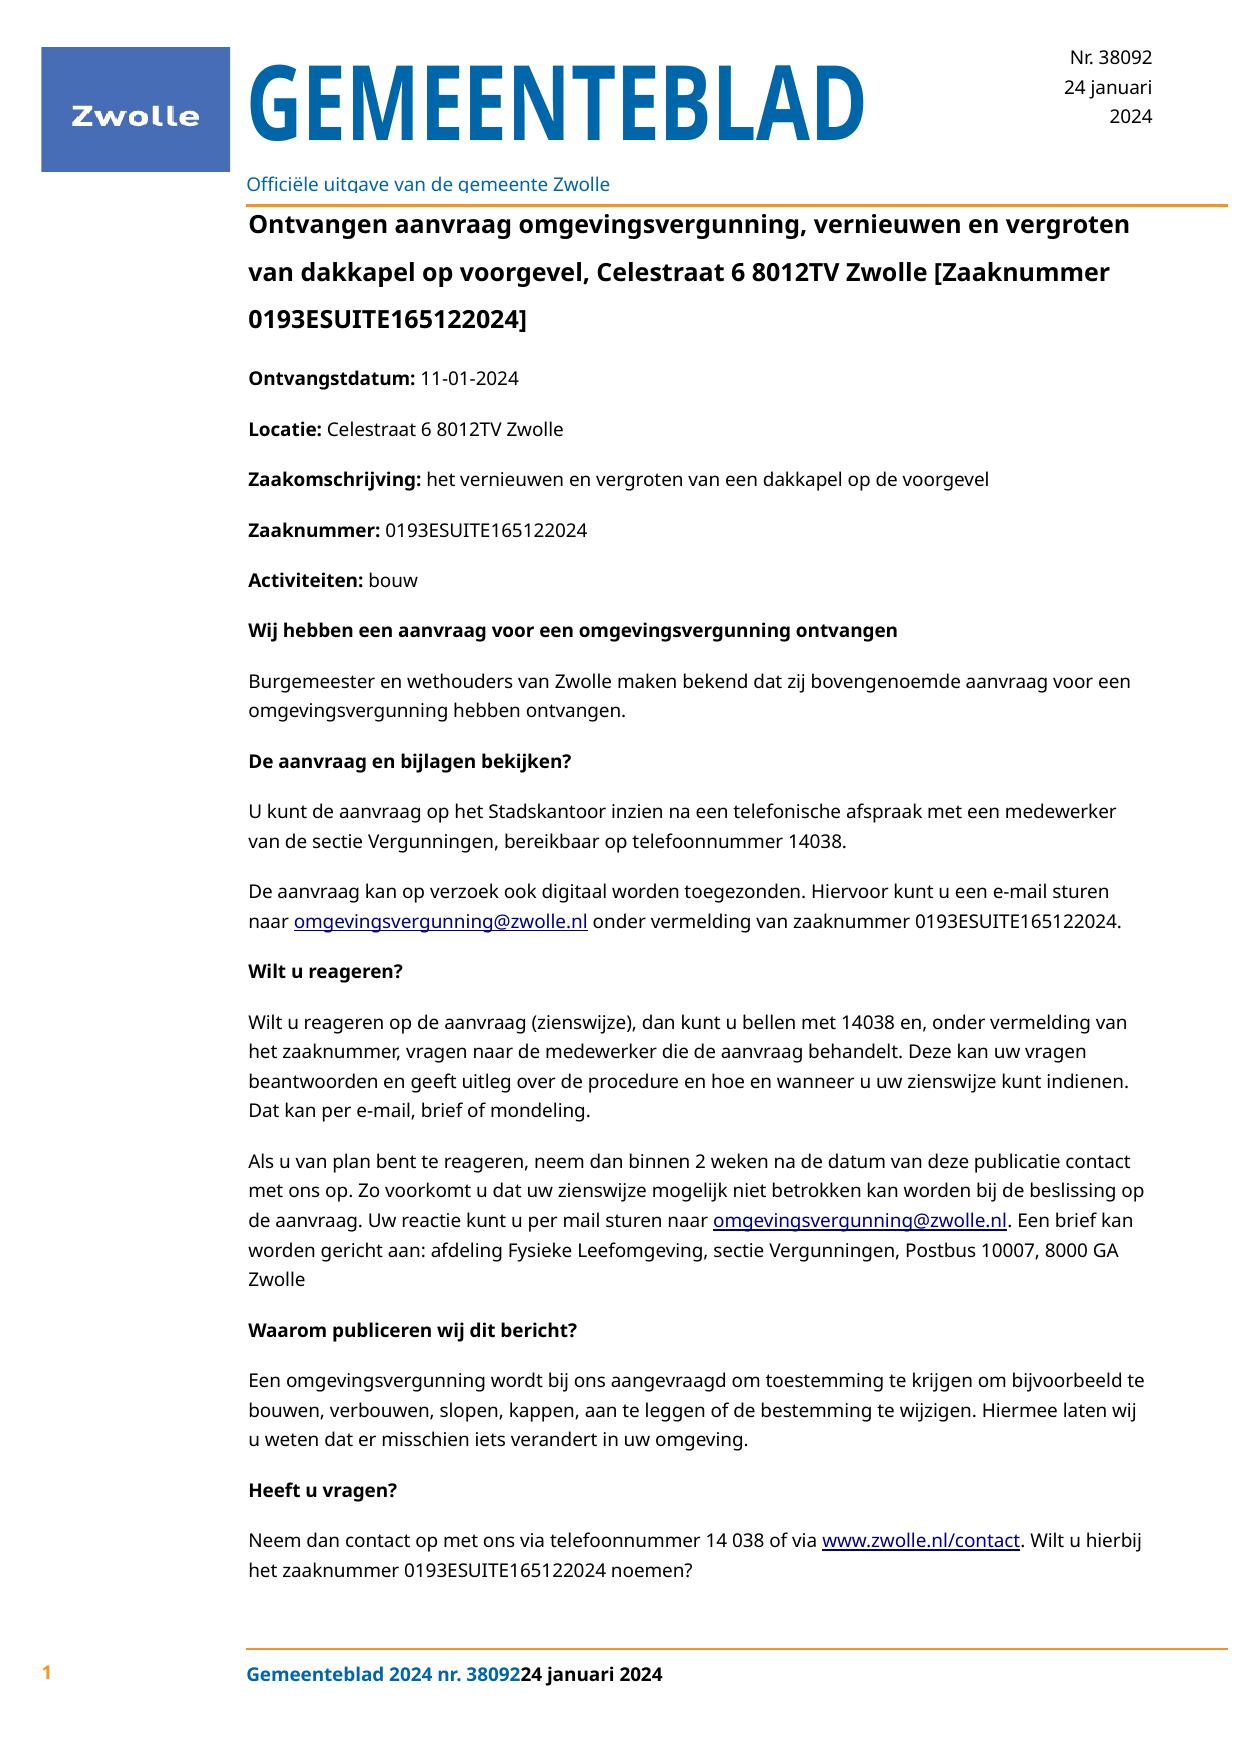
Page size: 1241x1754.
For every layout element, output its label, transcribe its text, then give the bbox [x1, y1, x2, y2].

text Ontvangen aanvraag omgevingsvergunning, vernieuwen en vergroten van dakkapel op voorgevel, Celestraat 6 8012TV Zwolle [Zaaknummer 0193ESUITE165122024] [248, 207, 1152, 336]
text Neem dan contact op met ons via telefoonnummer 14 038 of via www.zwolle.nl/contact. Wilt u hierbij het zaaknummer 0193ESUITE165122024 noemen? [248, 1527, 1152, 1582]
picture [41, 47, 231, 172]
text De aanvraag kan op verzoek ook digitaal worden toegezonden. Hiervoor kunt u een e-mail sturen naar omgevingsvergunning@zwolle.nl onder vermelding van zaaknummer 0193ESUITE165122024. [248, 878, 1152, 934]
text Als u van plan bent te reageren, neem dan binnen 2 weken na de datum van deze publicatie contact met ons op. Zo voorkomt u dat uw zienswijze mogelijk niet betrokken kan worden bij de beslissing op de aanvraag. Uw reactie kunt u per mail sturen naar omgevingsvergunning@zwolle.nl. Een brief kan worden gericht aan: afdeling Fysieke Leefomgeving, sectie Vergunningen, Postbus 10007, 8000 GA Zwolle [248, 1148, 1152, 1292]
text Wilt u reageren op de aanvraag (zienswijze), dan kunt u bellen met 14038 en, onder vermelding van het zaaknummer, vragen naar de medewerker die de aanvraag behandelt. Deze kan uw vragen beantwoorden en geeft uitleg over de procedure en hoe en wanneer u uw zienswijze kunt indienen. Dat kan per e-mail, brief of mondeling. [248, 1009, 1152, 1123]
text Zaakomschrijving: het vernieuwen en vergroten van een dakkapel op de voorgevel [248, 466, 1152, 492]
text Zaaknummer: 0193ESUITE165122024 [248, 517, 1152, 542]
text Wij hebben een aanvraag voor een omgevingsvergunning ontvangen [248, 618, 1152, 643]
text Burgemeester en wethouders van Zwolle maken bekend dat zij bovengenoemde aanvraag voor een omgevingsvergunning hebben ontvangen. [248, 668, 1152, 723]
text U kunt de aanvraag op het Stadskantoor inzien na een telefonische afspraak met een medewerker van de sectie Vergunningen, bereikbaar op telefoonnummer 14038. [248, 798, 1152, 854]
text Een omgevingsvergunning wordt bij ons aangevraagd om toestemming te krijgen om bijvoorbeeld te bouwen, verbouwen, slopen, kappen, aan te leggen of de bestemming te wijzigen. Hiermee laten wij u weten dat er misschien iets verandert in uw omgeving. [248, 1367, 1152, 1452]
text Ontvangstdatum: 11-01-2024 [248, 366, 1152, 391]
text Locatie: Celestraat 6 8012TV Zwolle [248, 416, 1152, 442]
text Activiteiten: bouw [248, 567, 1152, 593]
text De aanvraag en bijlagen bekijken? [248, 748, 1152, 774]
text Wilt u reageren? [248, 958, 1152, 984]
text Heeft u vragen? [248, 1477, 1152, 1502]
text Waarom publiceren wij dit bericht? [248, 1317, 1152, 1342]
